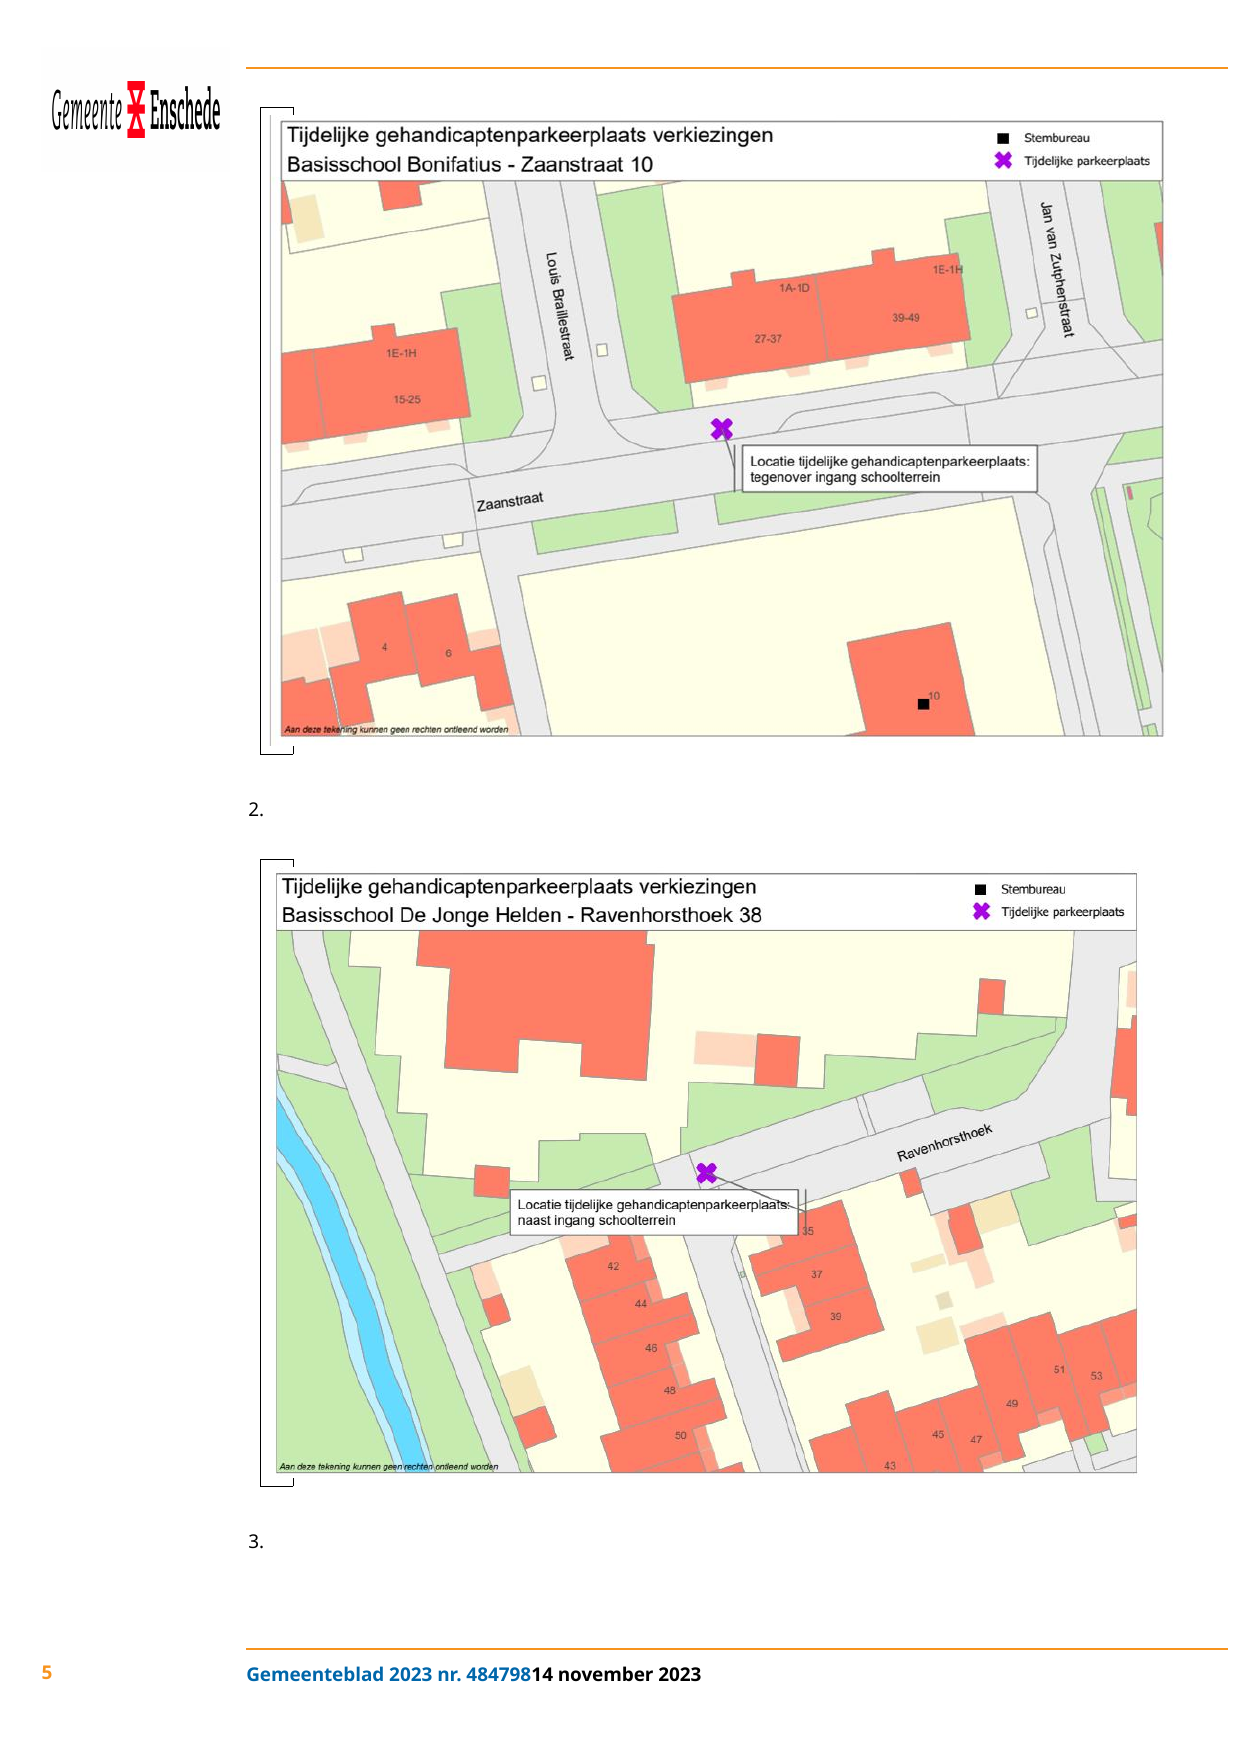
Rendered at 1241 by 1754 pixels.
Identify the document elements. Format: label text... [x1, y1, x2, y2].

text 3. [248, 1528, 1152, 1554]
picture [41, 47, 231, 172]
picture [268, 867, 1144, 1478]
text 2. [248, 796, 1152, 822]
picture [268, 115, 1173, 746]
